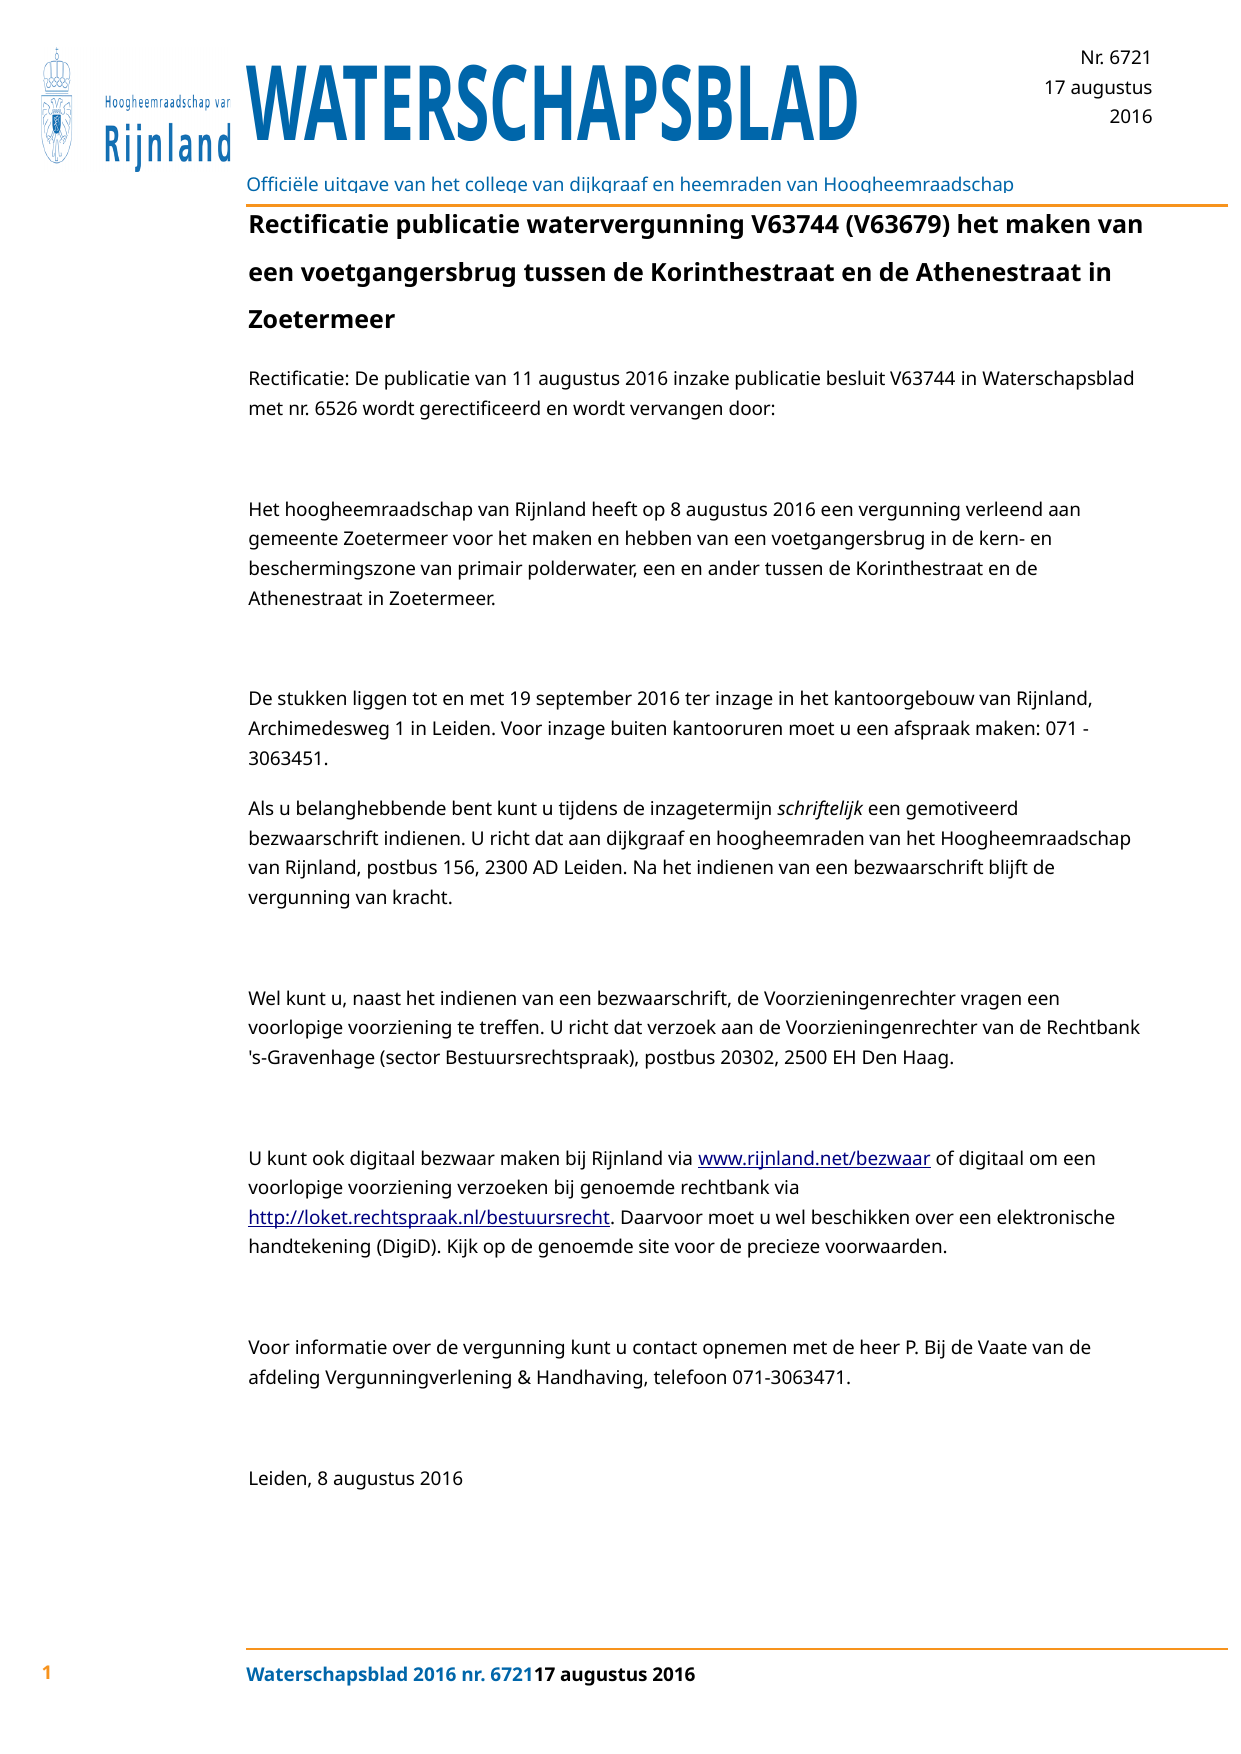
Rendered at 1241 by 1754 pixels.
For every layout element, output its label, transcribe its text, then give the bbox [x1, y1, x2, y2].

text Leiden, 8 augustus 2016 [248, 1465, 1152, 1490]
text Rectificatie: De publicatie van 11 augustus 2016 inzake publicatie besluit V63744 in Waterschapsblad met nr. 6526 wordt gerectificeerd en wordt vervangen door: [248, 366, 1152, 421]
text Voor informatie over de vergunning kunt u contact opnemen met de heer P. Bij de Vaate van de afdeling Vergunningverlening & Handhaving, telefoon 071-3063471. [248, 1334, 1152, 1389]
text De stukken liggen tot en met 19 september 2016 ter inzage in het kantoorgebouw van Rijnland, Archimedesweg 1 in Leiden. Voor inzage buiten kantooruren moet u een afspraak maken: 071 - 3063451. [248, 686, 1152, 770]
text U kunt ook digitaal bezwaar maken bij Rijnland via www.rijnland.net/bezwaar of digitaal om een voorlopige voorziening verzoeken bij genoemde rechtbank via http://loket.rechtspraak.nl/bestuursrecht. Daarvoor moet u wel beschikken over een elektronische handtekening (DigiD). Kijk op de genoemde site voor de precieze voorwaarden. [248, 1145, 1152, 1259]
text Het hoogheemraadschap van Rijnland heeft op 8 augustus 2016 een vergunning verleend aan gemeente Zoetermeer voor het maken en hebben van een voetgangersbrug in de kern- en beschermingszone van primair polderwater, een en ander tussen de Korinthestraat en de Athenestraat in Zoetermeer. [248, 496, 1152, 610]
picture [41, 47, 231, 172]
text Wel kunt u, naast het indienen van een bezwaarschrift, de Voorzieningenrechter vragen een voorlopige voorziening te treffen. U richt dat verzoek aan de Voorzieningenrechter van de Rechtbank 's-Gravenhage (sector Bestuursrechtspraak), postbus 20302, 2500 EH Den Haag. [248, 985, 1152, 1069]
text Als u belanghebbende bent kunt u tijdens de inzagetermijn schriftelijk een gemotiveerd bezwaarschrift indienen. U richt dat aan dijkgraaf en hoogheemraden van het Hoogheemraadschap van Rijnland, postbus 156, 2300 AD Leiden. Na het indienen van een bezwaarschrift blijft de vergunning van kracht. [248, 795, 1152, 909]
text Rectificatie publicatie watervergunning V63744 (V63679) het maken van een voetgangersbrug tussen de Korinthestraat en de Athenestraat in Zoetermeer [248, 207, 1152, 336]
